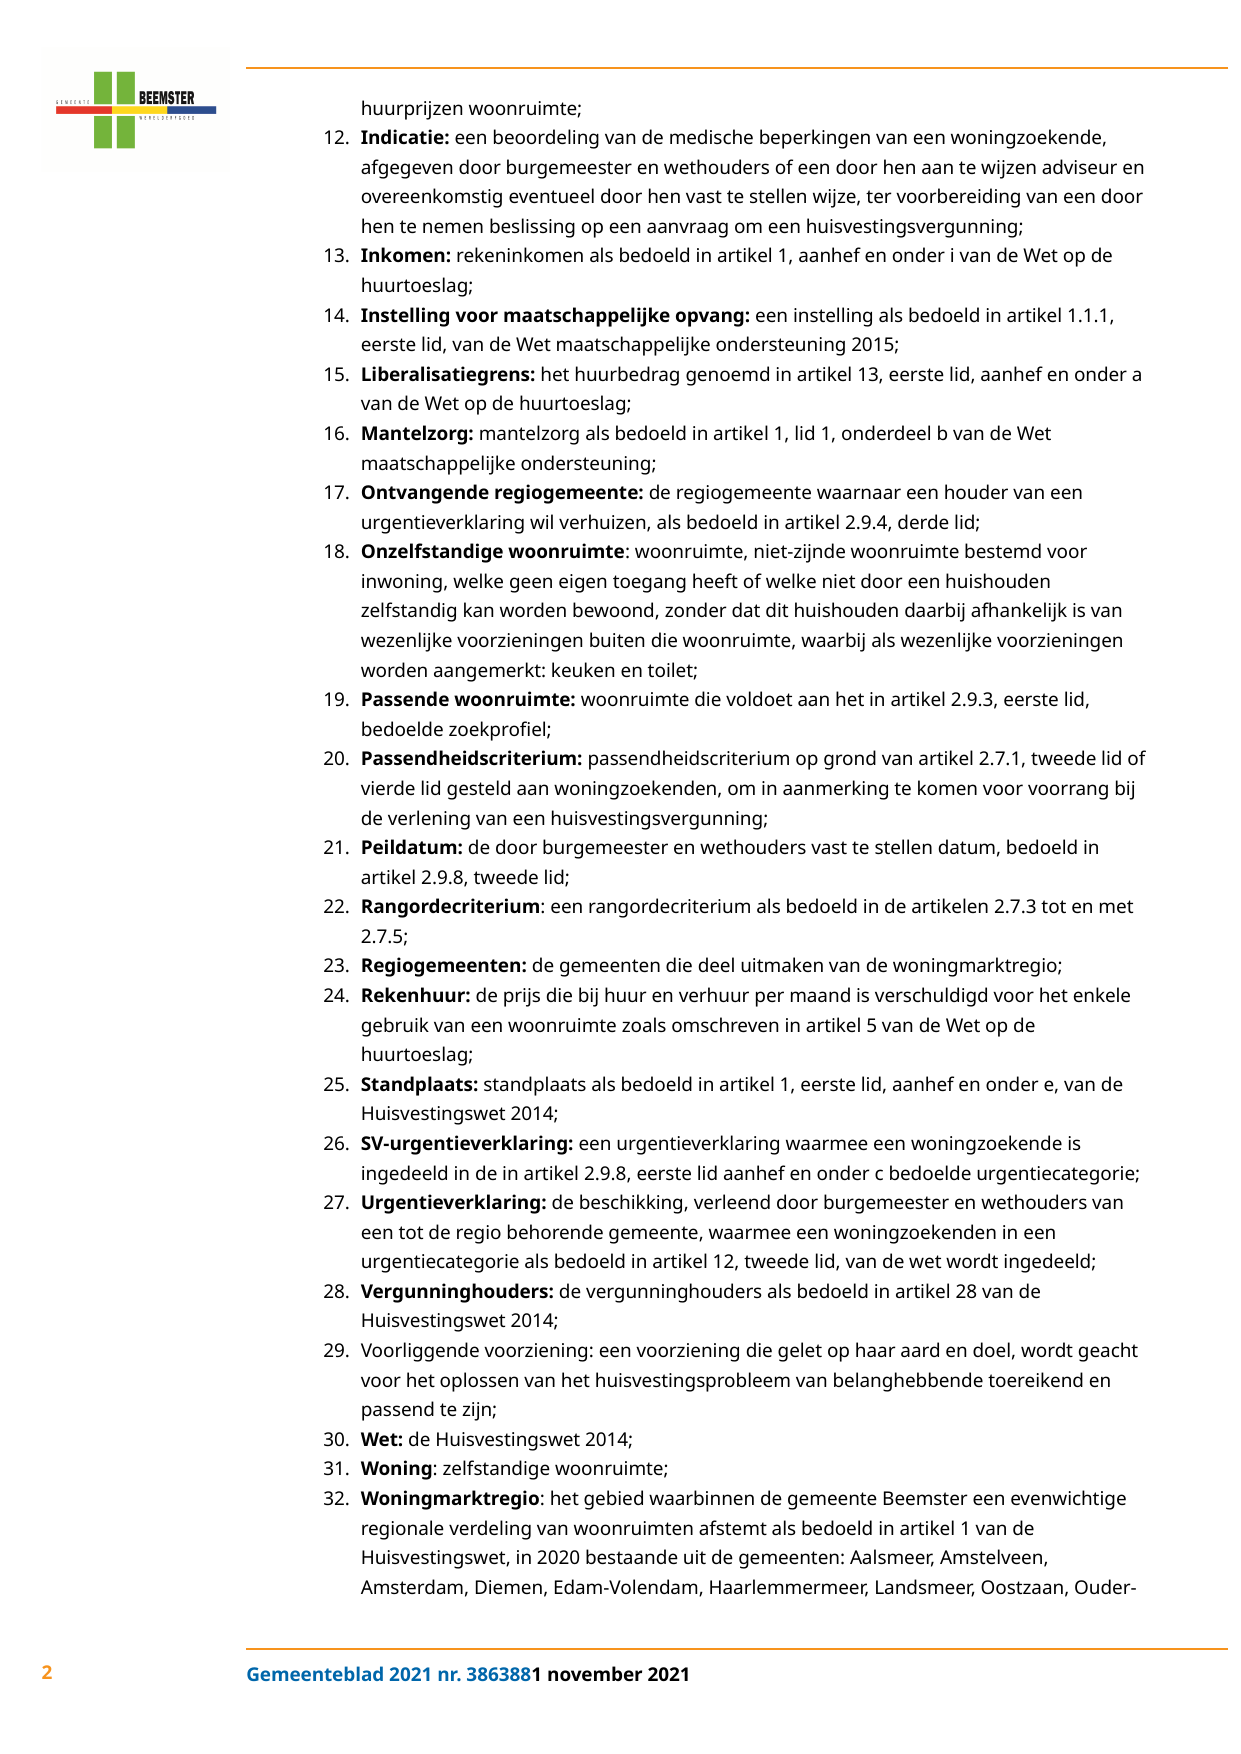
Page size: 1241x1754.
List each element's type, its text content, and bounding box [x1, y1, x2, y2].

list Woning: zelfstandige woonruimte; [323, 1456, 1152, 1481]
list Inkomen: rekeninkomen als bedoeld in artikel 1, aanhef en onder i van de Wet op de huurtoeslag; [323, 243, 1152, 298]
list SV-urgentieverklaring: een urgentieverklaring waarmee een woningzoekende is ingedeeld in de in artikel 2.9.8, eerste lid aanhef en onder c bedoelde urgentiecategorie; [323, 1130, 1152, 1186]
list Rekenhuur: de prijs die bij huur en verhuur per maand is verschuldigd voor het enkele gebruik van een woonruimte zoals omschreven in artikel 5 van de Wet op de huurtoeslag; [323, 982, 1152, 1067]
list Voorliggende voorziening: een voorziening die gelet op haar aard en doel, wordt geacht voor het oplossen van het huisvestingsprobleem van belanghebbende toereikend en passend te zijn; [323, 1337, 1152, 1422]
list Standplaats: standplaats als bedoeld in artikel 1, eerste lid, aanhef en onder e, van de Huisvestingswet 2014; [323, 1071, 1152, 1126]
list Liberalisatiegrens: het huurbedrag genoemd in artikel 13, eerste lid, aanhef en onder a van de Wet op de huurtoeslag; [323, 361, 1152, 416]
picture [41, 47, 231, 172]
list Vergunninghouders: de vergunninghouders als bedoeld in artikel 28 van de Huisvestingswet 2014; [323, 1278, 1152, 1333]
list Wet: de Huisvestingswet 2014; [323, 1426, 1152, 1452]
list huurprijzen woonruimte; [323, 95, 1152, 121]
list Ontvangende regiogemeente: de regiogemeente waarnaar een houder van een urgentieverklaring wil verhuizen, als bedoeld in artikel 2.9.4, derde lid; [323, 479, 1152, 535]
list Onzelfstandige woonruimte: woonruimte, niet-zijnde woonruimte bestemd voor inwoning, welke geen eigen toegang heeft of welke niet door een huishouden zelfstandig kan worden bewoond, zonder dat dit huishouden daarbij afhankelijk is van wezenlijke voorzieningen buiten die woonruimte, waarbij als wezenlijke voorzieningen worden aangemerkt: keuken en toilet; [323, 538, 1152, 683]
list Indicatie: een beoordeling van de medische beperkingen van een woningzoekende, afgegeven door burgemeester en wethouders of een door hen aan te wijzen adviseur en overeenkomstig eventueel door hen vast te stellen wijze, ter voorbereiding van een door hen te nemen beslissing op een aanvraag om een huisvestingsvergunning; [323, 124, 1152, 239]
list Woningmarktregio: het gebied waarbinnen de gemeente Beemster een evenwichtige regionale verdeling van woonruimten afstemt als bedoeld in artikel 1 van de Huisvestingswet, in 2020 bestaande uit de gemeenten: Aalsmeer, Amstelveen, Amsterdam, Diemen, Edam-Volendam, Haarlemmermeer, Landsmeer, Oostzaan, Ouder- [323, 1485, 1152, 1600]
list Passende woonruimte: woonruimte die voldoet aan het in artikel 2.9.3, eerste lid, bedoelde zoekprofiel; [323, 686, 1152, 742]
list Urgentieverklaring: de beschikking, verleend door burgemeester en wethouders van een tot de regio behorende gemeente, waarmee een woningzoekenden in een urgentiecategorie als bedoeld in artikel 12, tweede lid, van de wet wordt ingedeeld; [323, 1189, 1152, 1274]
list Regiogemeenten: de gemeenten die deel uitmaken van de woningmarktregio; [323, 953, 1152, 978]
list Instelling voor maatschappelijke opvang: een instelling als bedoeld in artikel 1.1.1, eerste lid, van de Wet maatschappelijke ondersteuning 2015; [323, 302, 1152, 357]
list Peildatum: de door burgemeester en wethouders vast te stellen datum, bedoeld in artikel 2.9.8, tweede lid; [323, 834, 1152, 890]
list Rangordecriterium: een rangordecriterium als bedoeld in de artikelen 2.7.3 tot en met 2.7.5; [323, 893, 1152, 949]
list Mantelzorg: mantelzorg als bedoeld in artikel 1, lid 1, onderdeel b van de Wet maatschappelijke ondersteuning; [323, 420, 1152, 476]
list Passendheidscriterium: passendheidscriterium op grond van artikel 2.7.1, tweede lid of vierde lid gesteld aan woningzoekenden, om in aanmerking te komen voor voorrang bij de verlening van een huisvestingsvergunning; [323, 746, 1152, 831]
